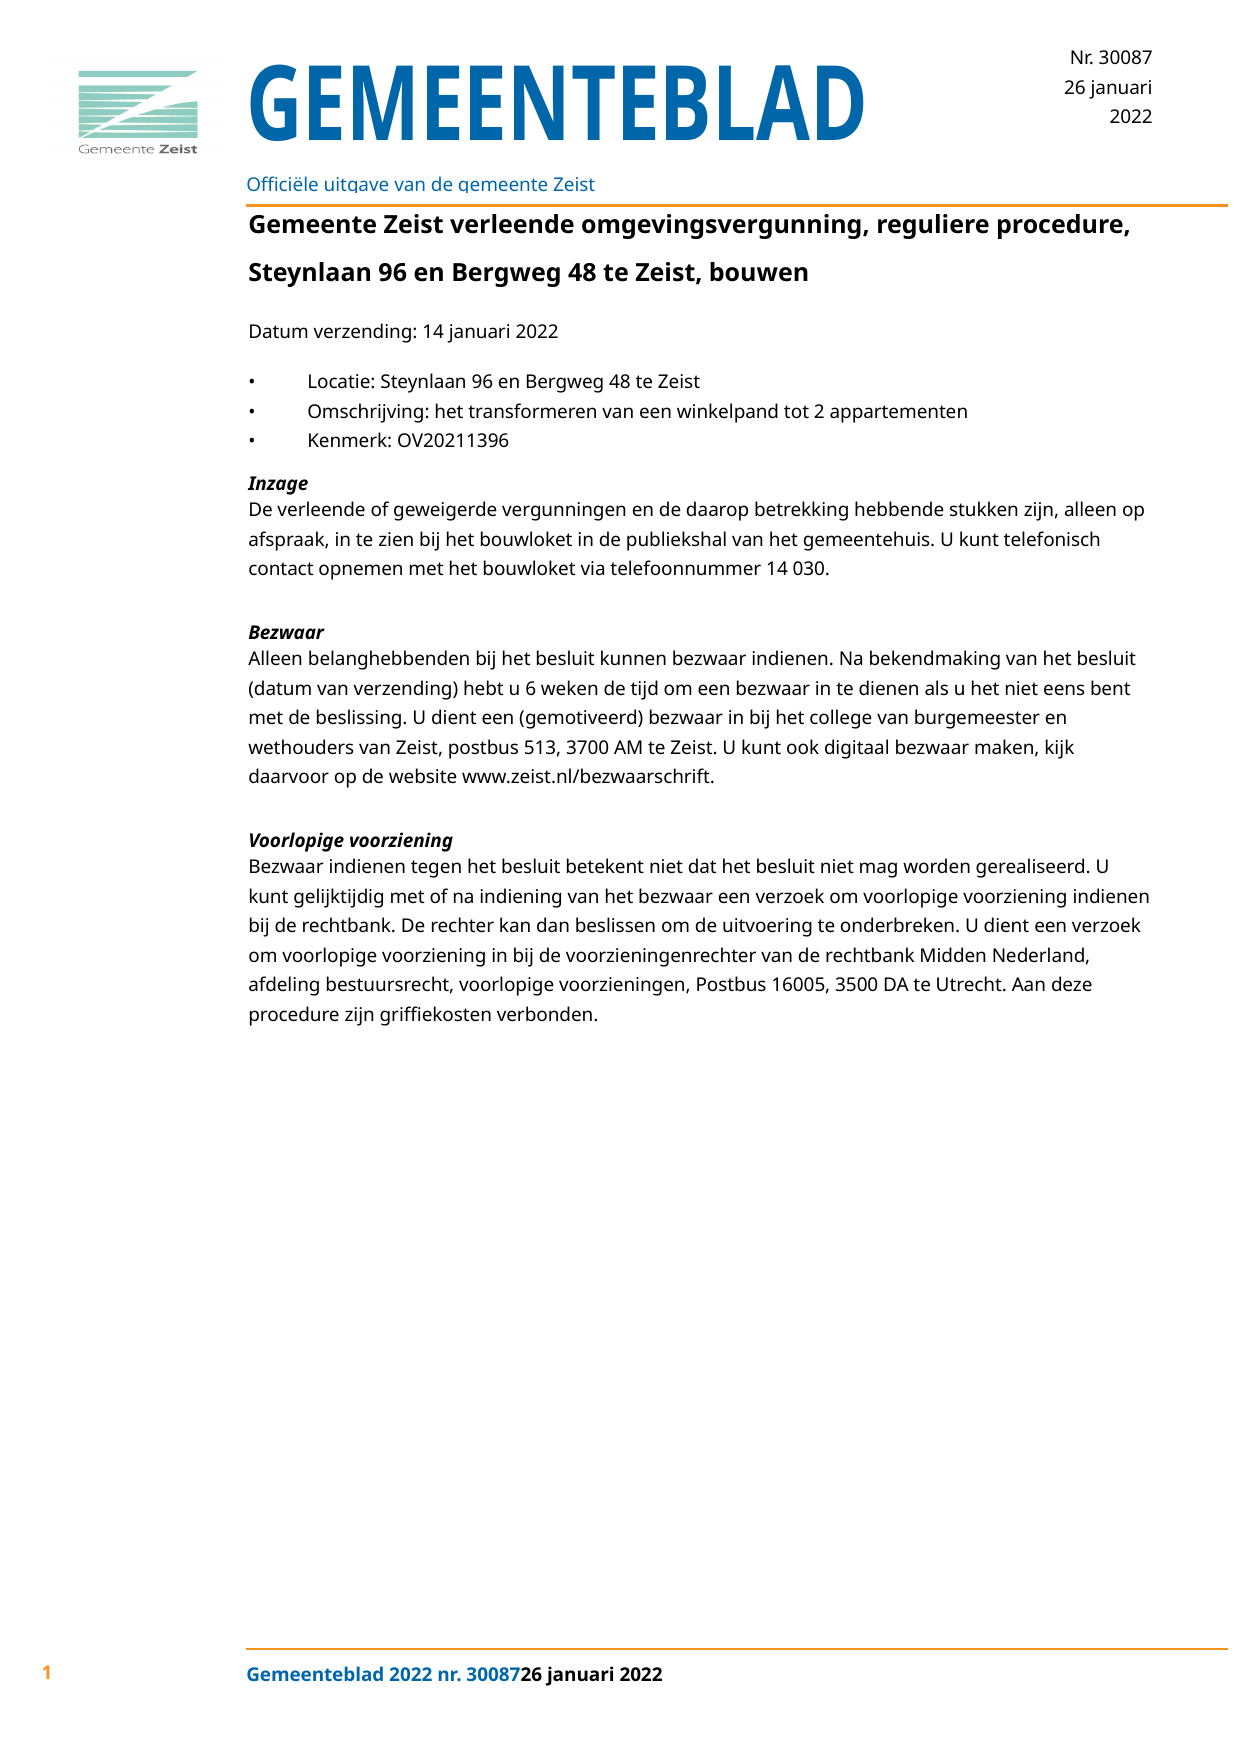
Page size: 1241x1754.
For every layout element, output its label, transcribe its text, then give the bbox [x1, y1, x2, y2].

text Inzage [248, 471, 1152, 496]
text Gemeente Zeist verleende omgevingsvergunning, reguliere procedure, Steynlaan 96 en Bergweg 48 te Zeist, bouwen [248, 207, 1152, 288]
text Voorlopige voorziening [248, 827, 1152, 853]
text Bezwaar indienen tegen het besluit betekent niet dat het besluit niet mag worden gerealiseerd. U kunt gelijktijdig met of na indiening van het bezwaar een verzoek om voorlopige voorziening indienen bij de rechtbank. De rechter kan dan beslissen om de uitvoering te onderbreken. U dient een verzoek om voorlopige voorziening in bij de voorzieningenrechter van de rechtbank Midden Nederland, afdeling bestuursrecht, voorlopige voorzieningen, Postbus 16005, 3500 DA te Utrecht. Aan deze procedure zijn griffiekosten verbonden. [248, 853, 1152, 1027]
text De verleende of geweigerde vergunningen en de daarop betrekking hebbende stukken zijn, alleen op afspraak, in te zien bij het bouwloket in de publiekshal van het gemeentehuis. U kunt telefonisch contact opnemen met het bouwloket via telefoonnummer 14 030. [248, 496, 1152, 581]
picture [41, 47, 231, 172]
list Kenmerk: OV20211396 [248, 427, 1152, 453]
text Alleen belanghebbenden bij het besluit kunnen bezwaar indienen. Na bekendmaking van het besluit (datum van verzending) hebt u 6 weken de tijd om een bezwaar in te dienen als u het niet eens bent met de beslissing. U dient een (gemotiveerd) bezwaar in bij het college van burgemeester en wethouders van Zeist, postbus 513, 3700 AM te Zeist. U kunt ook digitaal bezwaar maken, kijk daarvoor op de website www.zeist.nl/bezwaarschrift. [248, 645, 1152, 789]
text Datum verzending: 14 januari 2022 [248, 318, 1152, 344]
list Omschrijving: het transformeren van een winkelpand tot 2 appartementen [248, 398, 1152, 424]
text Bezwaar [248, 619, 1152, 645]
list Locatie: Steynlaan 96 en Bergweg 48 te Zeist [248, 368, 1152, 394]
